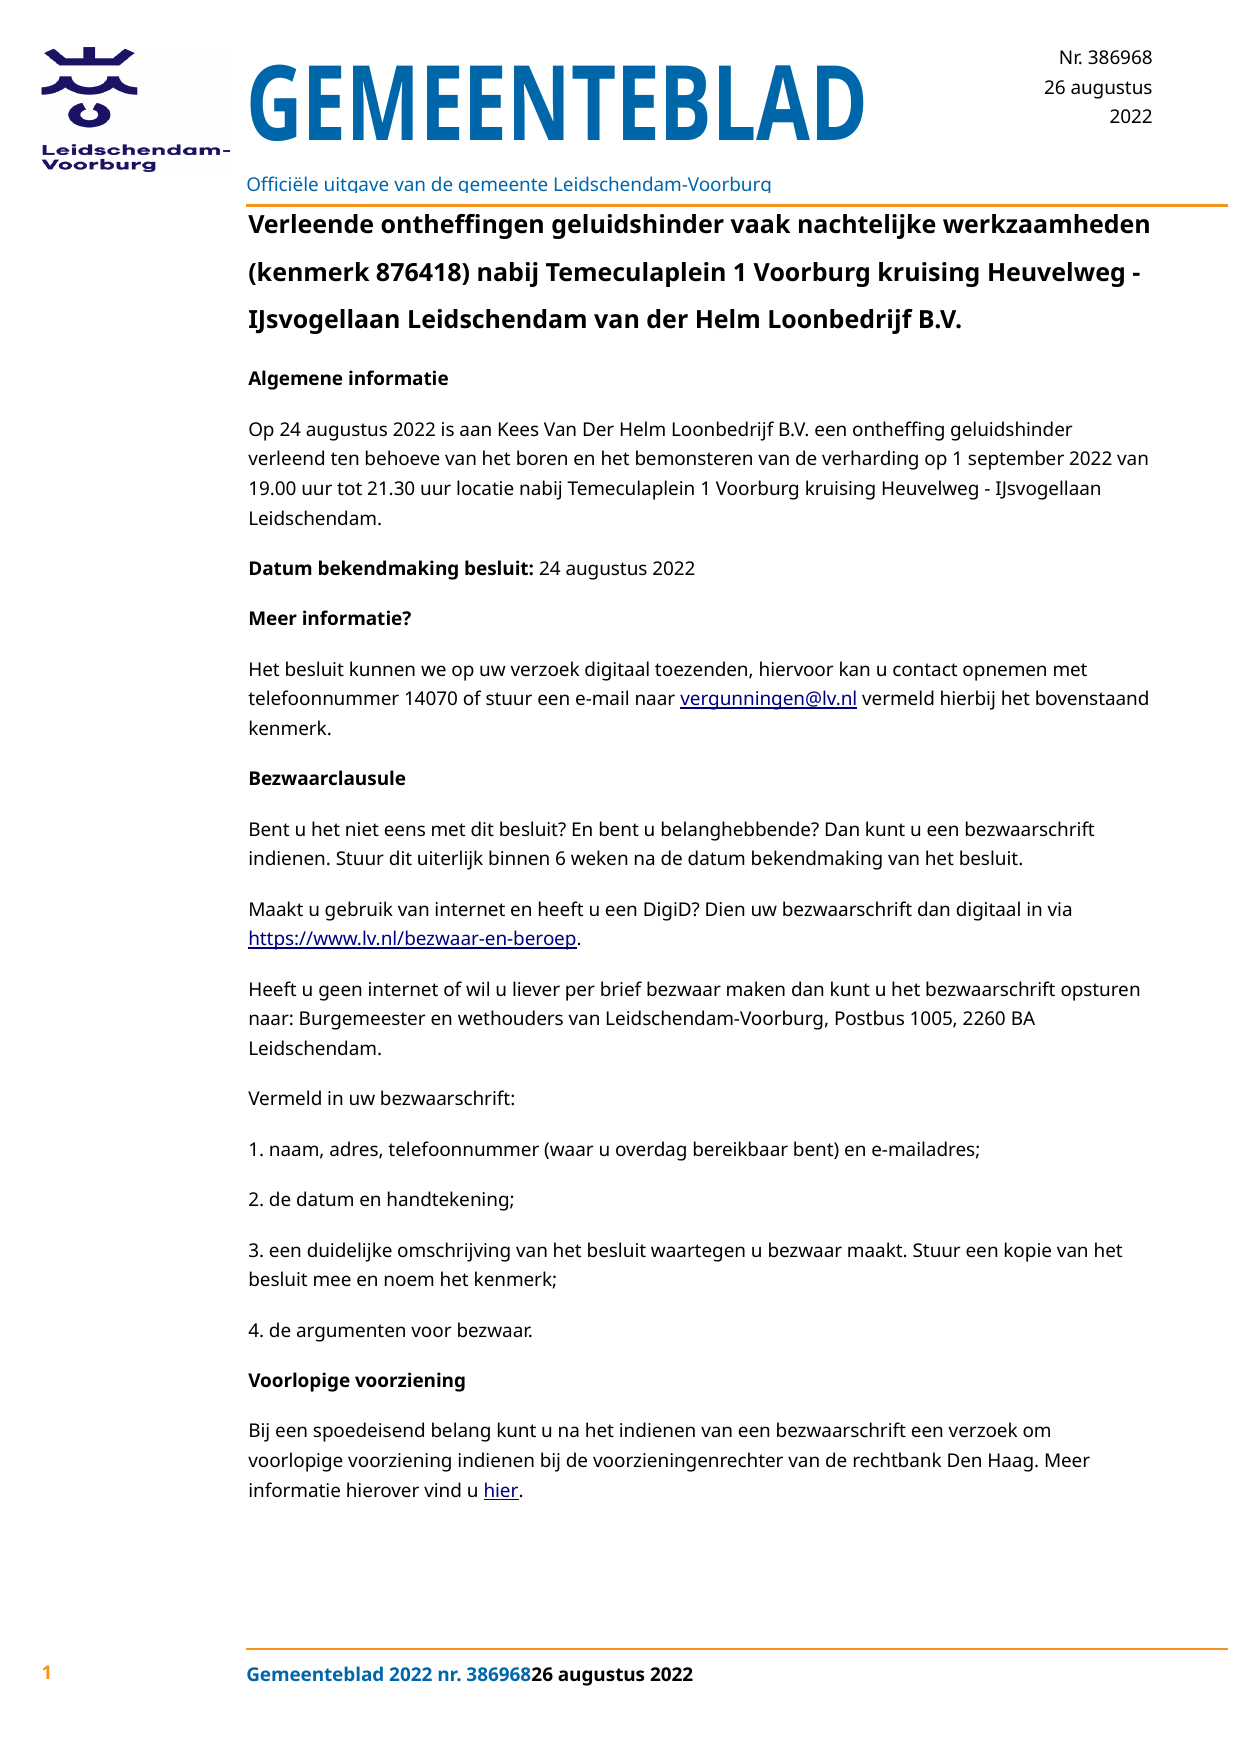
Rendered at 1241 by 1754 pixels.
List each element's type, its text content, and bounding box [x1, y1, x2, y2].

text 2. de datum en handtekening; [248, 1186, 1152, 1212]
text 1. naam, adres, telefoonnummer (waar u overdag bereikbaar bent) en e-mailadres; [248, 1136, 1152, 1162]
text Heeft u geen internet of wil u liever per brief bezwaar maken dan kunt u het bezwaarschrift opsturen naar: Burgemeester en wethouders van Leidschendam-Voorburg, Postbus 1005, 2260 BA Leidschendam. [248, 976, 1152, 1061]
text Meer informatie? [248, 606, 1152, 631]
text Het besluit kunnen we op uw verzoek digitaal toezenden, hiervoor kan u contact opnemen met telefoonnummer 14070 of stuur een e-mail naar vergunningen@lv.nl vermeld hierbij het bovenstaand kenmerk. [248, 656, 1152, 741]
text Maakt u gebruik van internet en heeft u een DigiD? Dien uw bezwaarschrift dan digitaal in via https://www.lv.nl/bezwaar-en-beroep. [248, 896, 1152, 951]
picture [41, 47, 231, 172]
text 4. de argumenten voor bezwaar. [248, 1317, 1152, 1342]
text Verleende ontheffingen geluidshinder vaak nachtelijke werkzaamheden (kenmerk 876418) nabij Temeculaplein 1 Voorburg kruising Heuvelweg - IJsvogellaan Leidschendam van der Helm Loonbedrijf B.V. [248, 207, 1152, 336]
text Bij een spoedeisend belang kunt u na het indienen van een bezwaarschrift een verzoek om voorlopige voorziening indienen bij de voorzieningenrechter van de rechtbank Den Haag. Meer informatie hierover vind u hier. [248, 1418, 1152, 1502]
text Datum bekendmaking besluit: 24 augustus 2022 [248, 555, 1152, 581]
text Vermeld in uw bezwaarschrift: [248, 1086, 1152, 1111]
text Op 24 augustus 2022 is aan Kees Van Der Helm Loonbedrijf B.V. een ontheffing geluidshinder verleend ten behoeve van het boren en het bemonsteren van de verharding op 1 september 2022 van 19.00 uur tot 21.30 uur locatie nabij Temeculaplein 1 Voorburg kruising Heuvelweg - IJsvogellaan Leidschendam. [248, 416, 1152, 530]
text Algemene informatie [248, 366, 1152, 391]
text Voorlopige voorziening [248, 1367, 1152, 1393]
text 3. een duidelijke omschrijving van het besluit waartegen u bezwaar maakt. Stuur een kopie van het besluit mee en noem het kenmerk; [248, 1237, 1152, 1292]
text Bezwaarclausule [248, 766, 1152, 791]
text Bent u het niet eens met dit besluit? En bent u belanghebbende? Dan kunt u een bezwaarschrift indienen. Stuur dit uiterlijk binnen 6 weken na de datum bekendmaking van het besluit. [248, 816, 1152, 871]
